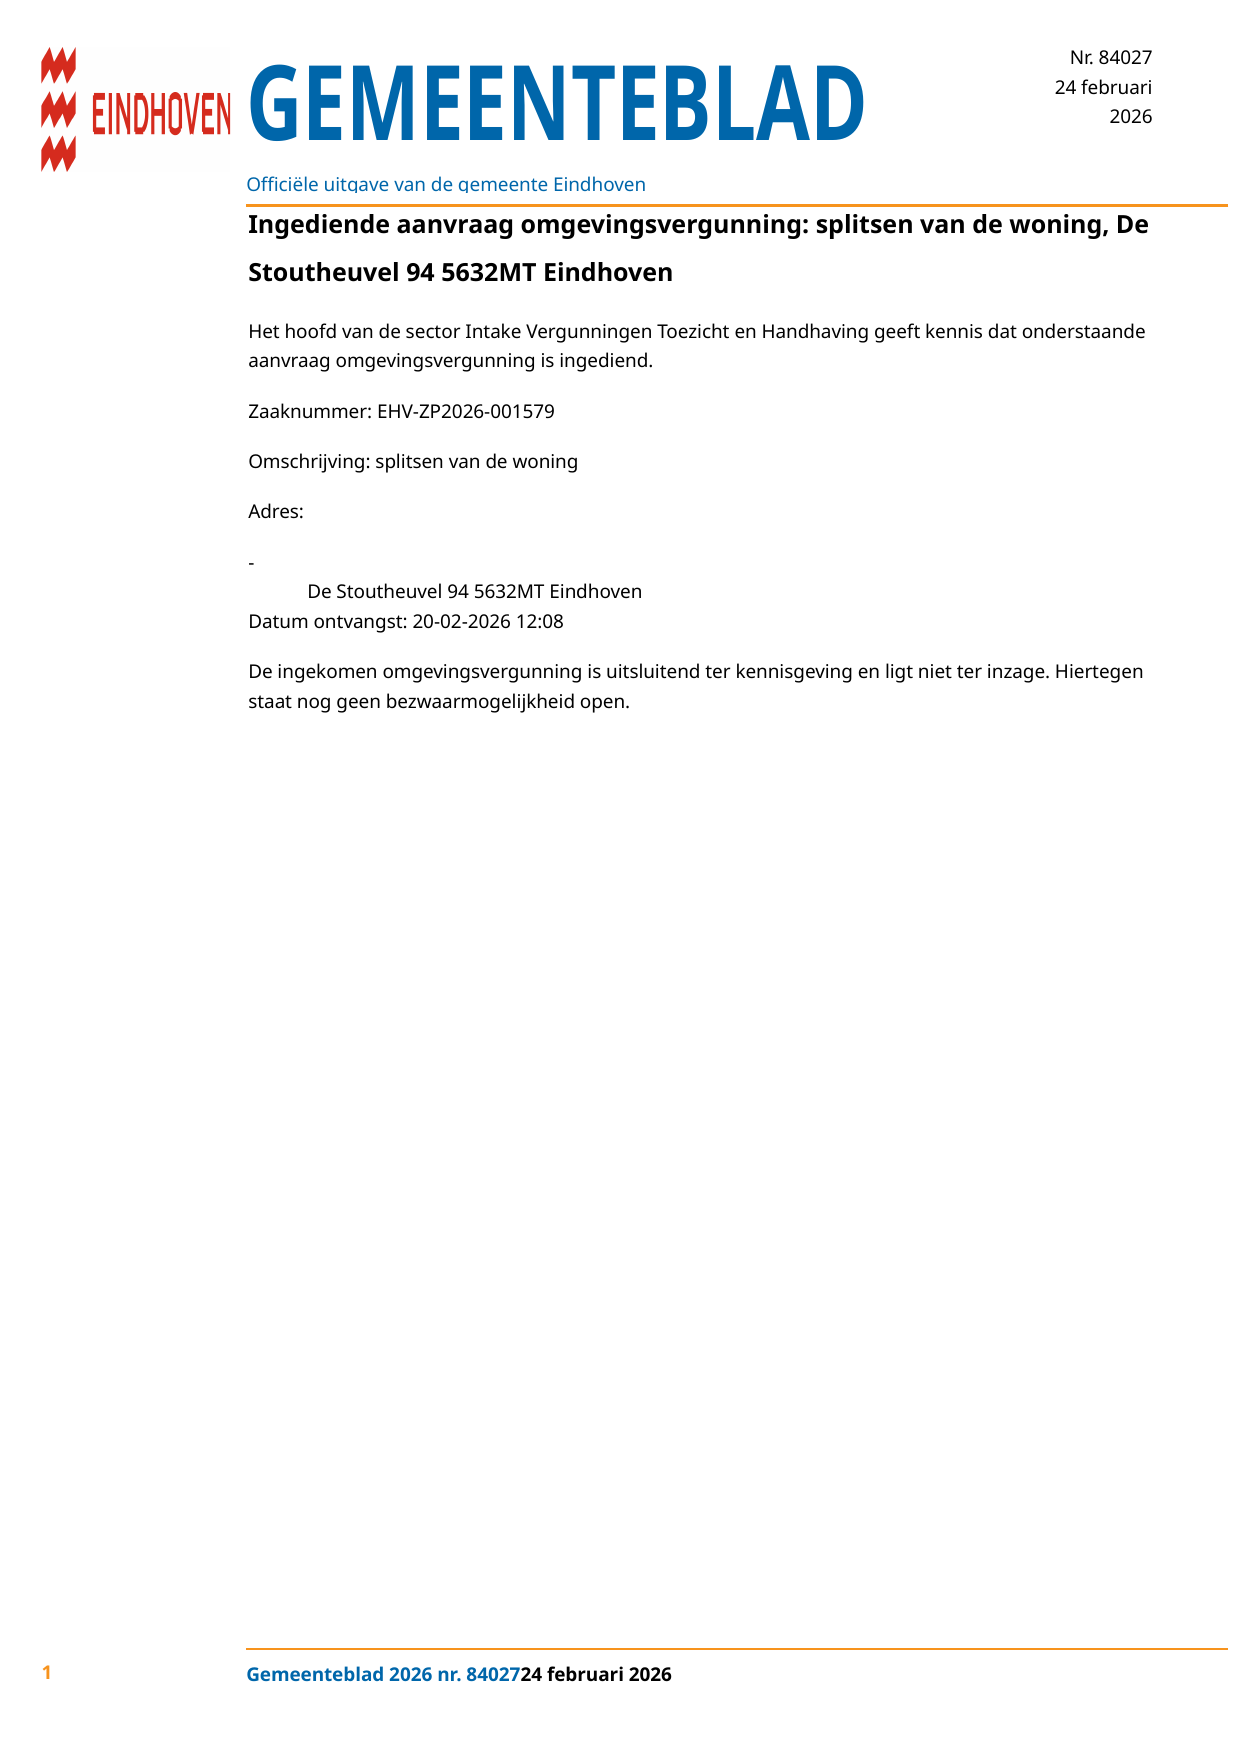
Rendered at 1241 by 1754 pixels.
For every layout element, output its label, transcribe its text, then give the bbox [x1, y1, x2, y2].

text Omschrijving: splitsen van de woning [248, 448, 1152, 474]
text Het hoofd van de sector Intake Vergunningen Toezicht en Handhaving geeft kennis dat onderstaande aanvraag omgevingsvergunning is ingediend. [248, 318, 1152, 373]
text Datum ontvangst: 20-02-2026 12:08 [248, 608, 1152, 634]
text Ingediende aanvraag omgevingsvergunning: splitsen van de woning, De Stoutheuvel 94 5632MT Eindhoven [248, 207, 1152, 288]
text De ingekomen omgevingsvergunning is uitsluitend ter kennisgeving en ligt niet ter inzage. Hiertegen staat nog geen bezwaarmogelijkheid open. [248, 659, 1152, 714]
text Adres: [248, 499, 1152, 524]
picture [41, 47, 231, 172]
list De Stoutheuvel 94 5632MT Eindhoven [248, 579, 1152, 604]
text Zaaknummer: EHV-ZP2026-001579 [248, 398, 1152, 424]
